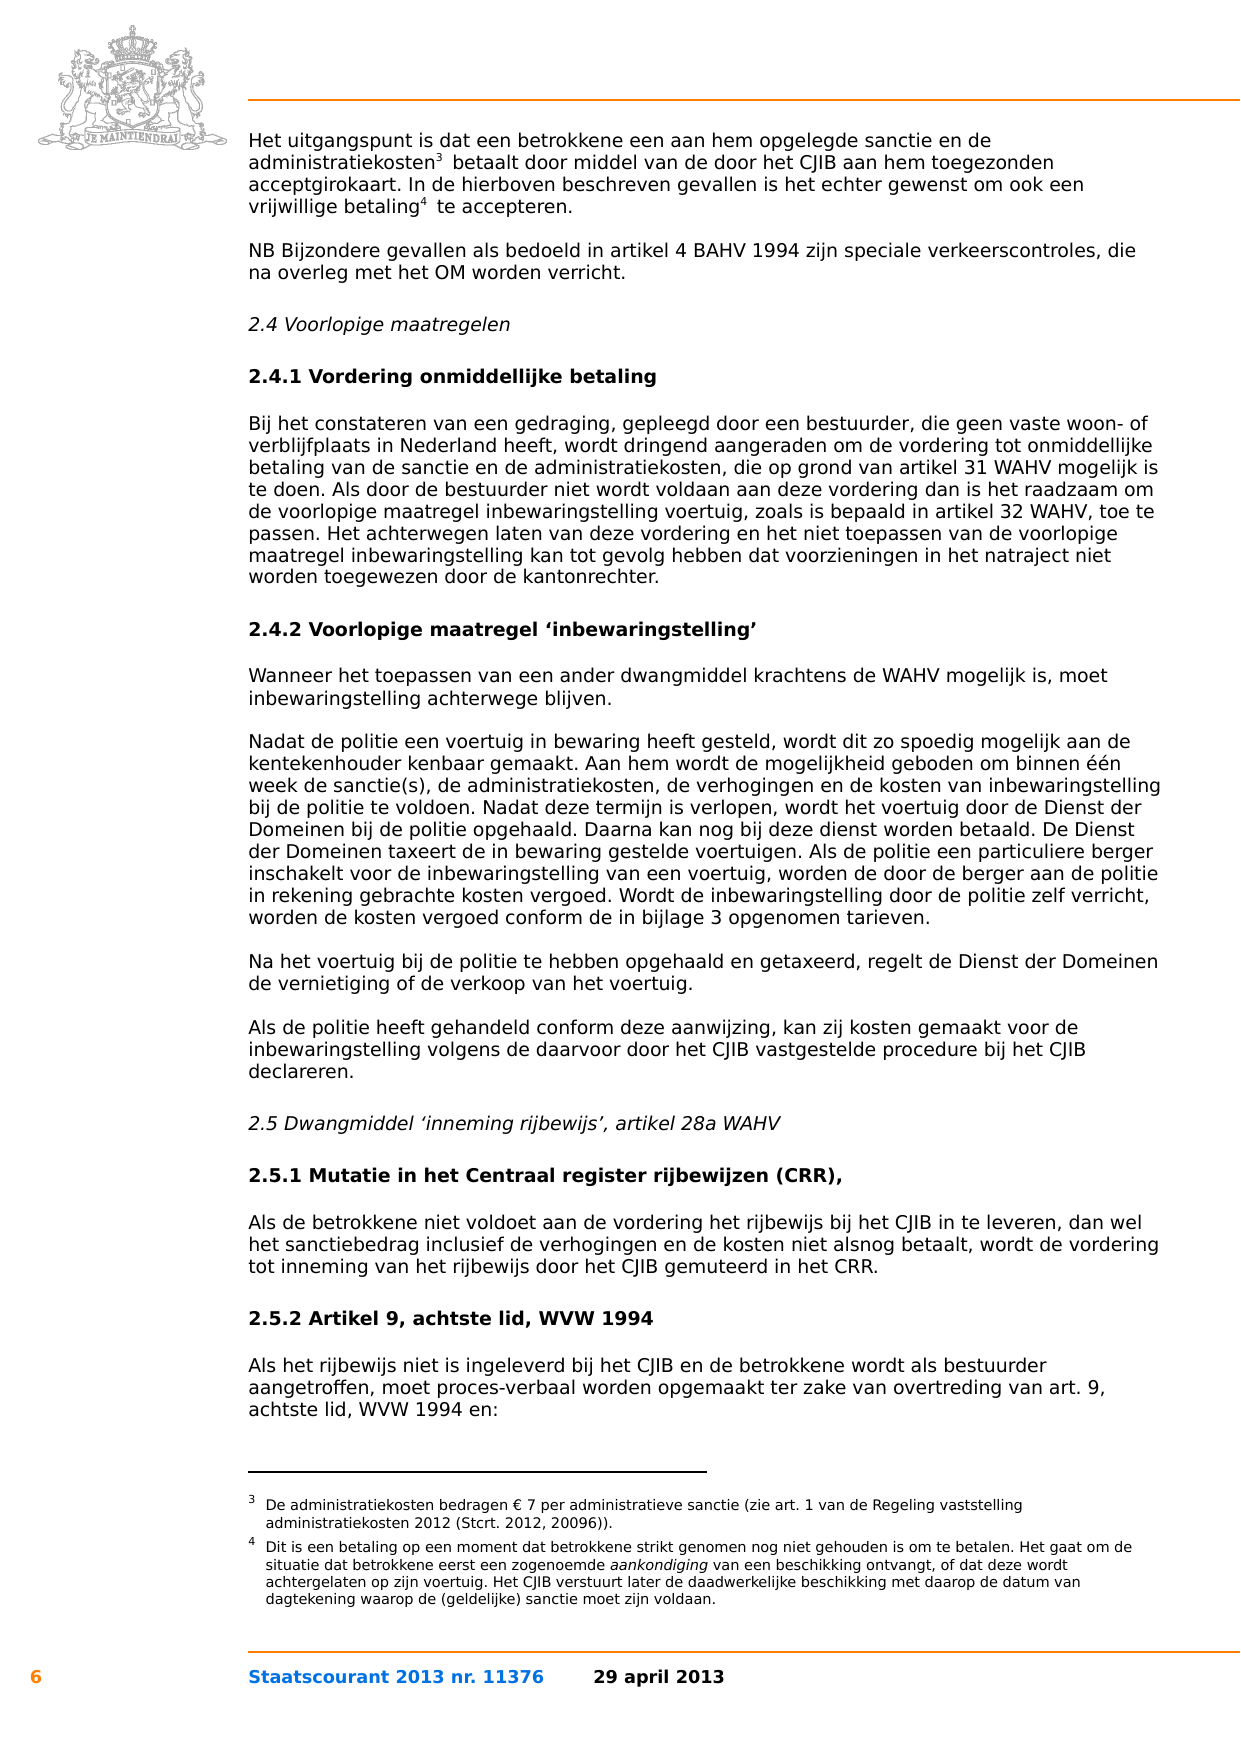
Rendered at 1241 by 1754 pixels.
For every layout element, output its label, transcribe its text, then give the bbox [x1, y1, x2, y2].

text NB Bijzondere gevallen als bedoeld in artikel 4 BAHV 1994 zijn speciale verkeerscontroles, die na overleg met het OM worden verricht. [248, 240, 1163, 284]
text Als de betrokkene niet voldoet aan de vordering het rijbewijs bij het CJIB in te leveren, dan wel het sanctiebedrag inclusief de verhogingen en de kosten niet alsnog betaalt, wordt de vordering tot inneming van het rijbewijs door het CJIB gemuteerd in het CRR. [248, 1212, 1163, 1278]
text Het uitgangspunt is dat een betrokkene een aan hem opgelegde sanctie en de administratiekosten betaalt door middel van de door het CJIB aan hem toegezonden acceptgirokaart. In de hierboven beschreven gevallen is het echter gewenst om ook een vrijwillige betaling te accepteren. [248, 130, 1163, 218]
subtitle 2.5 Dwangmiddel ‘inneming rijbewijs’, artikel 28a WAHV [248, 1113, 1163, 1135]
text Als het rijbewijs niet is ingeleverd bij het CJIB en de betrokkene wordt als bestuurder aangetroffen, moet proces-verbaal worden opgemaakt ter zake van overtreding van art. 9, achtste lid, WVW 1994 en: [248, 1354, 1163, 1421]
text Nadat de politie een voertuig in bewaring heeft gesteld, wordt dit zo spoedig mogelijk aan de kentekenhouder kenbaar gemaakt. Aan hem wordt de mogelijkheid geboden om binnen één week de sanctie(s), de administratiekosten, de verhogingen en de kosten van inbewaringstelling bij de politie te voldoen. Nadat deze termijn is verlopen, wordt het voertuig door de Dienst der Domeinen bij de politie opgehaald. Daarna kan nog bij deze dienst worden betaald. De Dienst der Domeinen taxeert de in bewaring gestelde voertuigen. Als de politie een particuliere berger inschakelt voor de inbewaringstelling van een voertuig, worden de door de berger aan de politie in rekening gebrachte kosten vergoed. Wordt de inbewaringstelling door de politie zelf verricht, worden de kosten vergoed conform de in bijlage 3 opgenomen tarieven. [248, 731, 1163, 929]
subtitle 2.5.2 Artikel 9, achtste lid, WVW 1994 [248, 1308, 1163, 1329]
subtitle 2.4 Voorlopige maatregelen [248, 314, 1163, 336]
text Wanneer het toepassen van een ander dwangmiddel krachtens de WAHV mogelijk is, moet inbewaringstelling achterwege blijven. [248, 665, 1163, 709]
subtitle 2.4.2 Voorlopige maatregel ‘inbewaringstelling’ [248, 618, 1163, 640]
picture [38, 25, 227, 150]
text Bij het constateren van een gedraging, gepleegd door een bestuurder, die geen vaste woon- of verblijfplaats in Nederland heeft, wordt dringend aangeraden om de vordering tot onmiddellijke betaling van de sanctie en de administratiekosten, die op grond van artikel 31 WAHV mogelijk is te doen. Als door de bestuurder niet wordt voldaan aan deze vordering dan is het raadzaam om de voorlopige maatregel inbewaringstelling voertuig, zoals is bepaald in artikel 32 WAHV, toe te passen. Het achterwegen laten van deze vordering en het niet toepassen van de voorlopige maatregel inbewaringstelling kan tot gevolg hebben dat voorzieningen in het natraject niet worden toegewezen door de kantonrechter. [248, 413, 1163, 588]
text Na het voertuig bij de politie te hebben opgehaald en getaxeerd, regelt de Dienst der Domeinen de vernietiging of de verkoop van het voertuig. [248, 951, 1163, 995]
text De administratiekosten bedragen € 7 per administratieve sanctie (zie art. 1 van de Regeling vaststelling administratiekosten 2012 (Stcrt. 2012, 20096)). [248, 1493, 1163, 1532]
text Dit is een betaling op een moment dat betrokkene strikt genomen nog niet gehouden is om te betalen. Het gaat om de situatie dat betrokkene eerst een zogenoemde aankondiging van een beschikking ontvangt, of dat deze wordt achtergelaten op zijn voertuig. Het CJIB verstuurt later de daadwerkelijke beschikking met daarop de datum van dagtekening waarop de (geldelijke) sanctie moet zijn voldaan. [248, 1535, 1163, 1608]
text Als de politie heeft gehandeld conform deze aanwijzing, kan zij kosten gemaakt voor de inbewaringstelling volgens de daarvoor door het CJIB vastgestelde procedure bij het CJIB declareren. [248, 1017, 1163, 1083]
subtitle 2.5.1 Mutatie in het Centraal register rijbewijzen (CRR), [248, 1165, 1163, 1187]
subtitle 2.4.1 Vordering onmiddellijke betaling [248, 366, 1163, 388]
